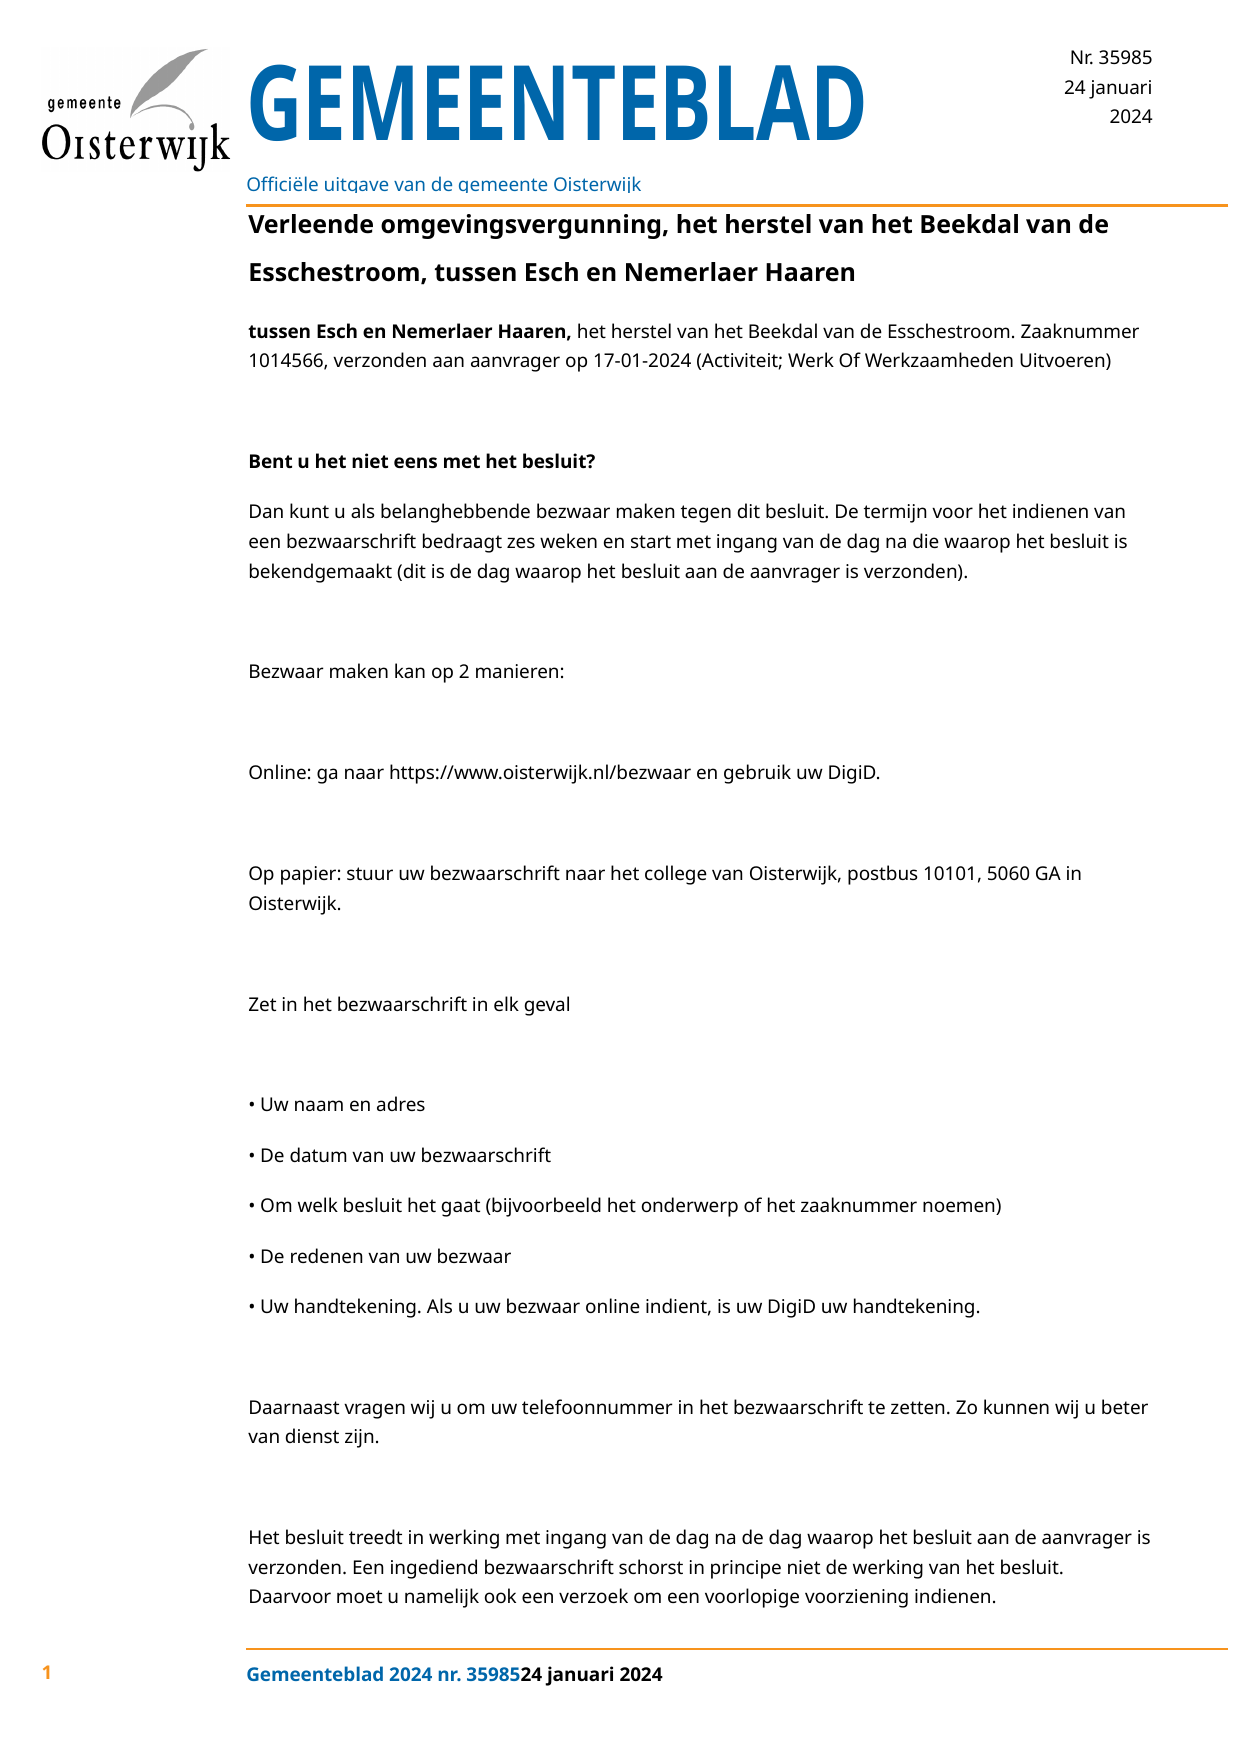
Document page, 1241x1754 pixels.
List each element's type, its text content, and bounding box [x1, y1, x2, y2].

text Bezwaar maken kan op 2 manieren: [248, 659, 1152, 684]
text Daarnaast vragen wij u om uw telefoonnummer in het bezwaarschrift te zetten. Zo kunnen wij u beter van dienst zijn. [248, 1394, 1152, 1449]
text • De redenen van uw bezwaar [248, 1243, 1152, 1269]
text • Uw naam en adres [248, 1092, 1152, 1117]
text • Om welk besluit het gaat (bijvoorbeeld het onderwerp of het zaaknummer noemen) [248, 1192, 1152, 1218]
text Bent u het niet eens met het besluit? [248, 448, 1152, 474]
text Op papier: stuur uw bezwaarschrift naar het college van Oisterwijk, postbus 10101, 5060 GA in Oisterwijk. [248, 860, 1152, 916]
text Zet in het bezwaarschrift in elk geval [248, 991, 1152, 1017]
text tussen Esch en Nemerlaer Haaren, het herstel van het Beekdal van de Esschestroom. Zaaknummer 1014566, verzonden aan aanvrager op 17-01-2024 (Activiteit; Werk Of Werkzaamheden Uitvoeren) [248, 318, 1152, 373]
text Verleende omgevingsvergunning, het herstel van het Beekdal van de Esschestroom, tussen Esch en Nemerlaer Haaren [248, 207, 1152, 288]
text • De datum van uw bezwaarschrift [248, 1142, 1152, 1168]
text Online: ga naar https://www.oisterwijk.nl/bezwaar en gebruik uw DigiD. [248, 759, 1152, 785]
text Het besluit treedt in werking met ingang van de dag na de dag waarop het besluit aan de aanvrager is verzonden. Een ingediend bezwaarschrift schorst in principe niet de werking van het besluit. Daarvoor moet u namelijk ook een verzoek om een voorlopige voorziening indienen. [248, 1524, 1152, 1609]
picture [41, 47, 231, 172]
text • Uw handtekening. Als u uw bezwaar online indient, is uw DigiD uw handtekening. [248, 1293, 1152, 1319]
text Dan kunt u als belanghebbende bezwaar maken tegen dit besluit. De termijn voor het indienen van een bezwaarschrift bedraagt zes weken en start met ingang van de dag na die waarop het besluit is bekendgemaakt (dit is de dag waarop het besluit aan de aanvrager is verzonden). [248, 499, 1152, 584]
